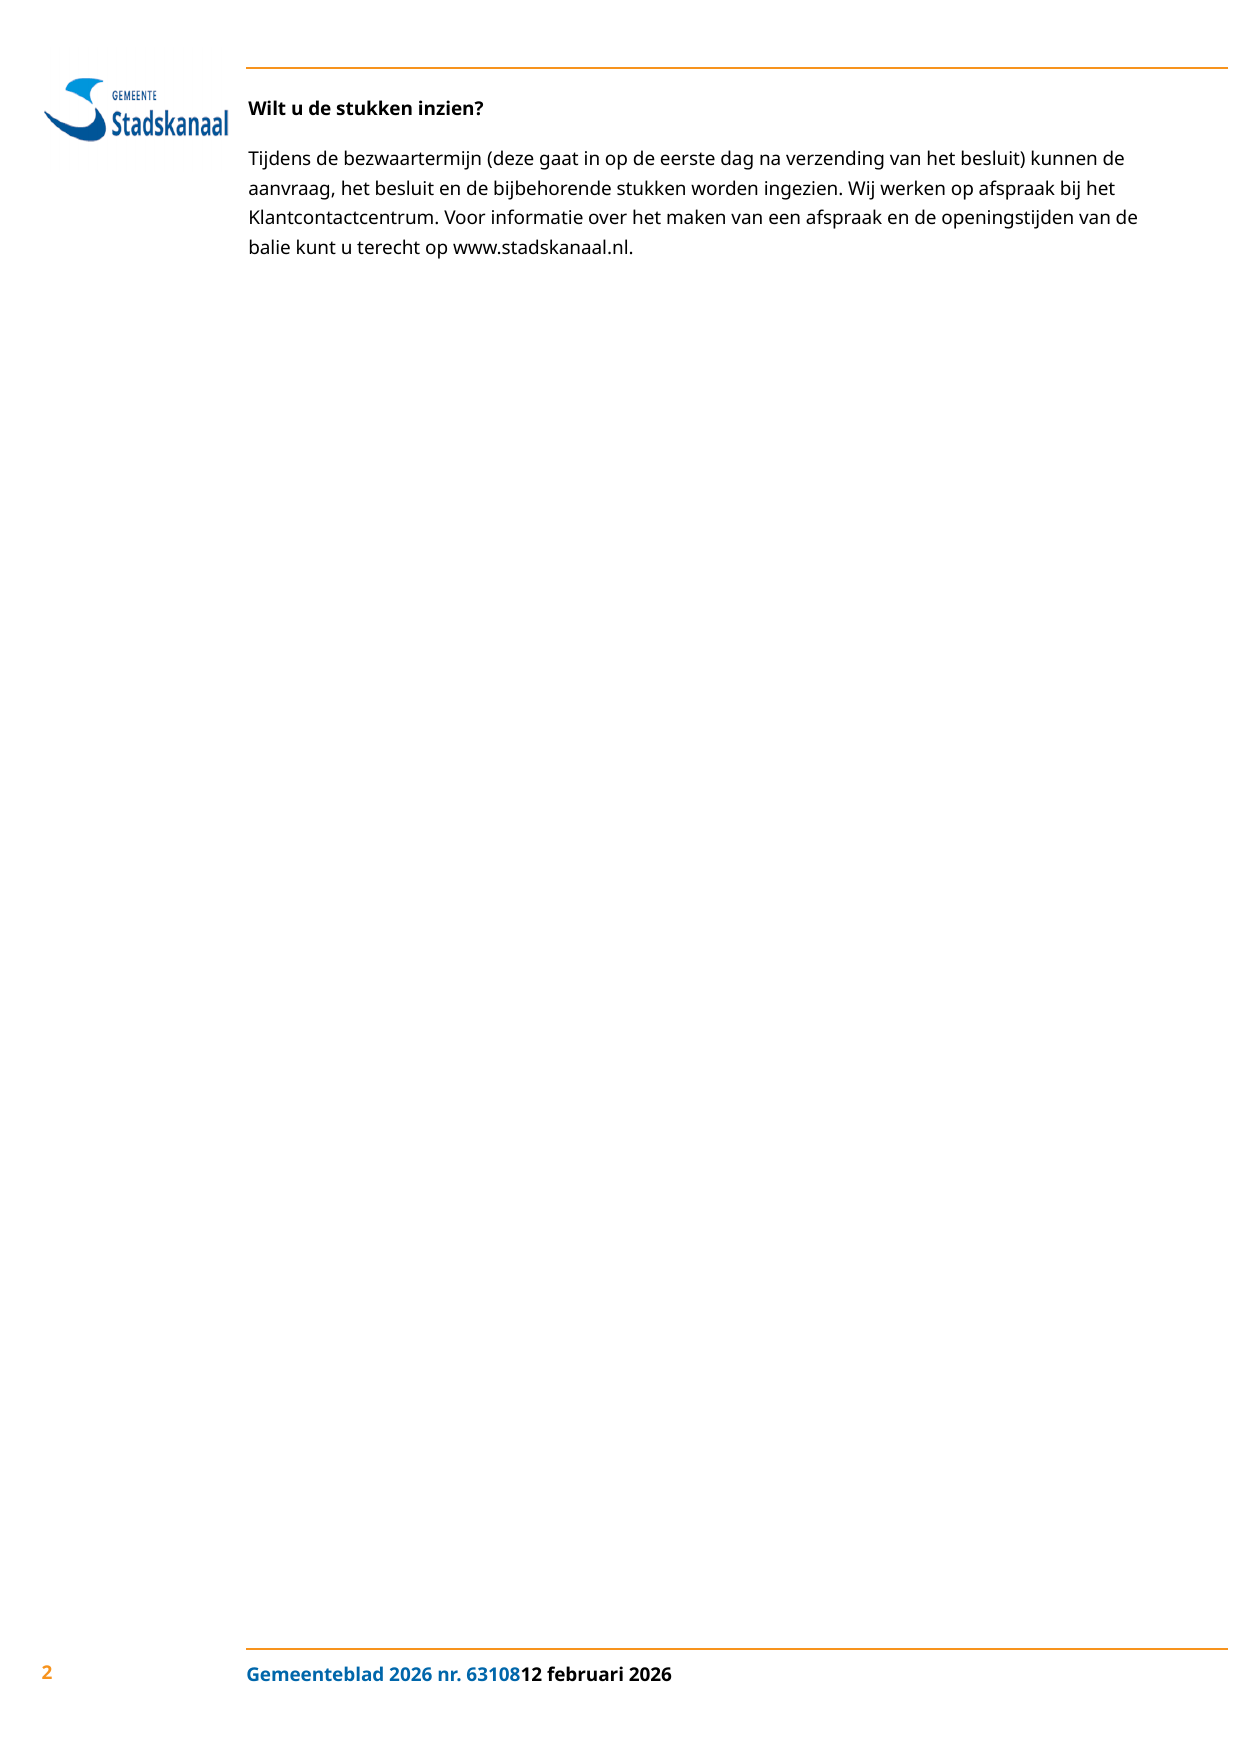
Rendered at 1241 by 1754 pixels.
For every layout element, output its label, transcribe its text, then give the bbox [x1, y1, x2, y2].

picture [41, 47, 231, 172]
text Wilt u de stukken inzien? [248, 95, 1152, 121]
text Tijdens de bezwaartermijn (deze gaat in op de eerste dag na verzending van het besluit) kunnen de aanvraag, het besluit en de bijbehorende stukken worden ingezien. Wij werken op afspraak bij het Klantcontactcentrum. Voor informatie over het maken van een afspraak en de openingstijden van de balie kunt u terecht op www.stadskanaal.nl. [248, 145, 1152, 260]
